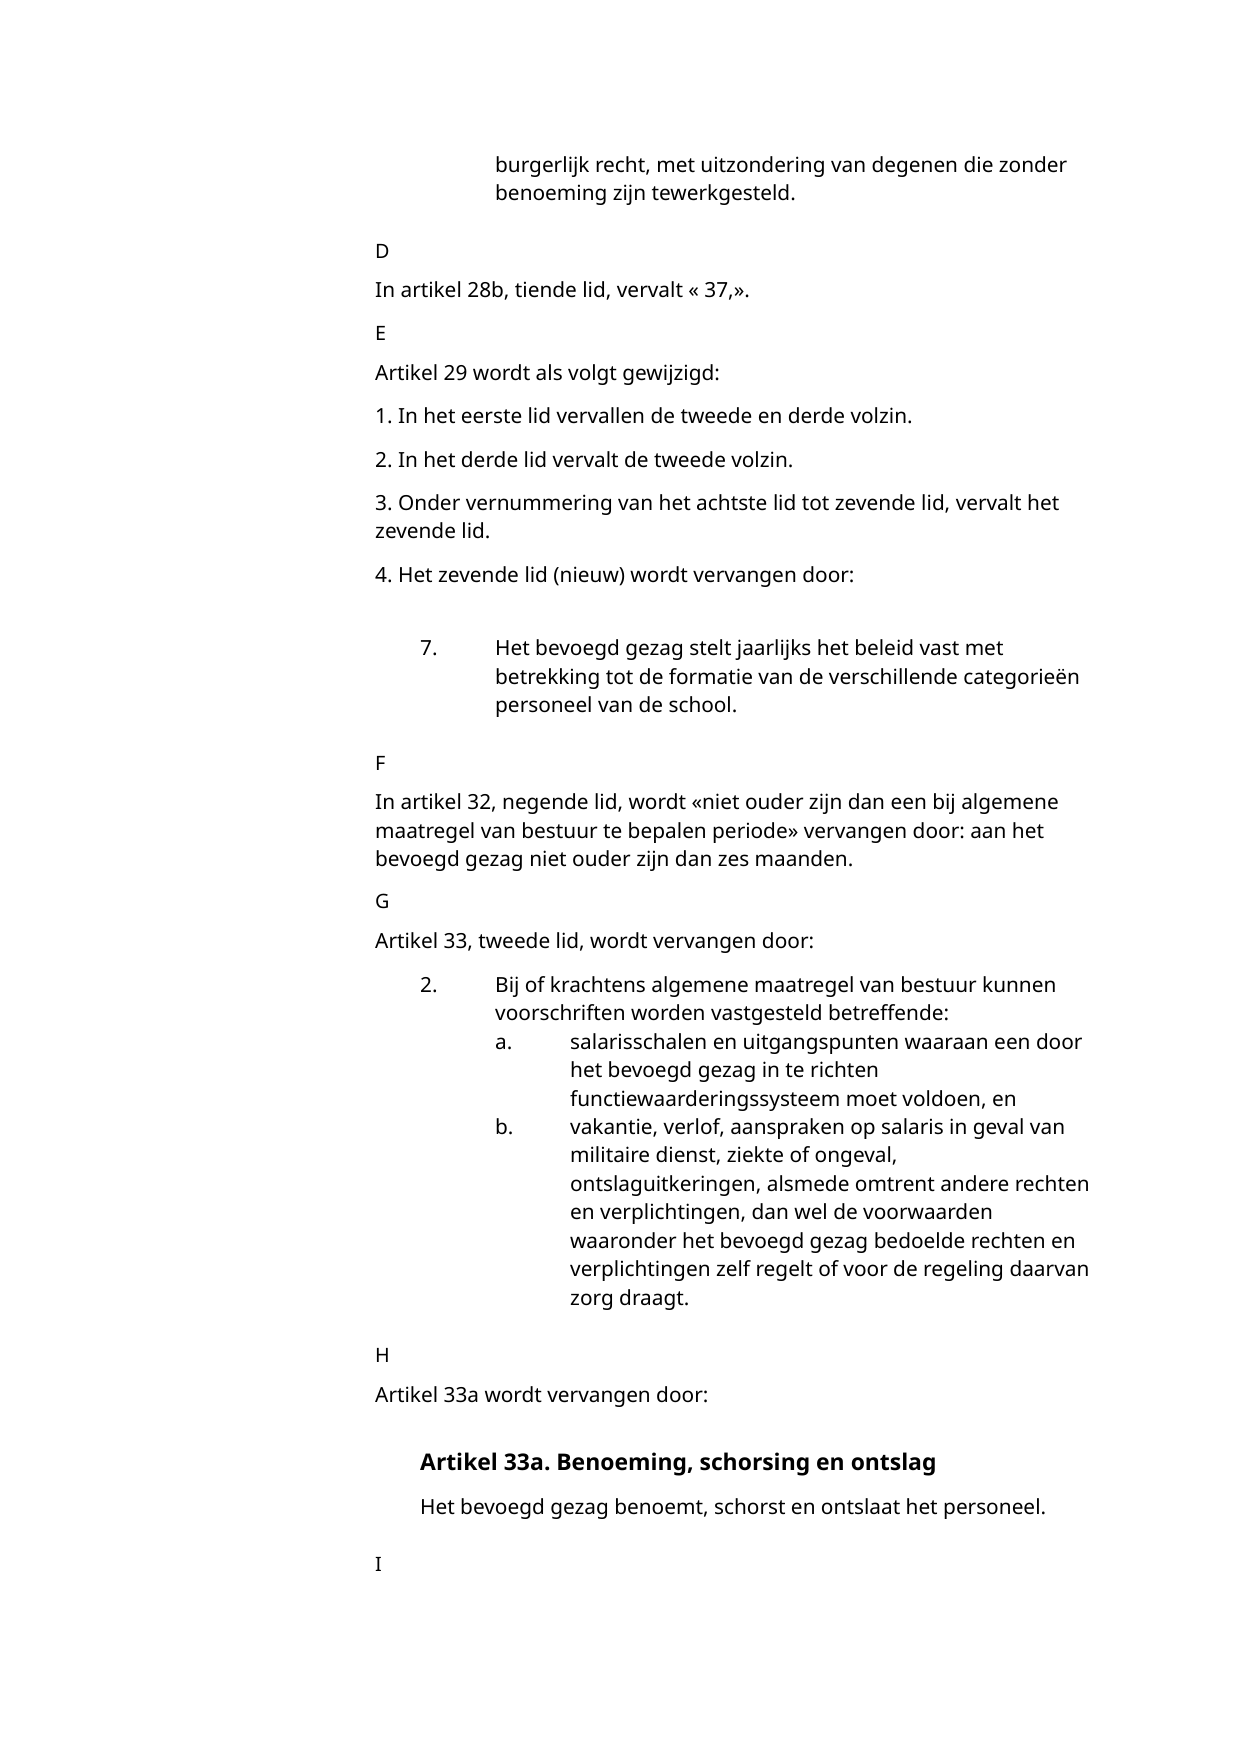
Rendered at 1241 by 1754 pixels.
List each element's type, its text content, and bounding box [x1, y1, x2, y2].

text E [375, 319, 1090, 346]
list salarisschalen en uitgangspunten waaraan een door het bevoegd gezag in te richten functiewaarderingssysteem moet voldoen, en [495, 1027, 1090, 1112]
text Artikel 33a wordt vervangen door: [375, 1380, 1090, 1408]
text D [375, 237, 1090, 264]
text Artikel 29 wordt als volgt gewijzigd: [375, 358, 1090, 386]
list burgerlijk recht, met uitzondering van degenen die zonder benoeming zijn tewerkgesteld. [420, 150, 1090, 207]
text F [375, 749, 1090, 776]
text G [375, 888, 1090, 915]
text In artikel 28b, tiende lid, vervalt « 37,». [375, 276, 1090, 304]
list vakantie, verlof, aanspraken op salaris in geval van militaire dienst, ziekte of ongeval, ontslaguitkeringen, alsmede omtrent andere rechten en verplichtingen, dan wel de voorwaarden waaronder het bevoegd gezag bedoelde rechten en verplichtingen zelf regelt of voor de regeling daarvan zorg draagt. [495, 1112, 1090, 1311]
text Artikel 33, tweede lid, wordt vervangen door: [375, 927, 1090, 955]
list Het bevoegd gezag stelt jaarlijks het beleid vast met betrekking tot de formatie van de verschillende categorieën personeel van de school. [420, 633, 1090, 719]
text 1. In het eerste lid vervallen de tweede en derde volzin. [375, 401, 1090, 430]
text I [375, 1551, 1090, 1578]
text Het bevoegd gezag benoemt, schorst en ontslaat het personeel. [420, 1492, 1090, 1521]
text 3. Onder vernummering van het achtste lid tot zevende lid, vervalt het zevende lid. [375, 488, 1090, 545]
list Bij of krachtens algemene maatregel van bestuur kunnen voorschriften worden vastgesteld betreffende: [420, 970, 1090, 1027]
text 2. In het derde lid vervalt de tweede volzin. [375, 445, 1090, 473]
text H [375, 1341, 1090, 1368]
text 4. Het zevende lid (nieuw) wordt vervangen door: [375, 560, 1090, 588]
text In artikel 32, negende lid, wordt «niet ouder zijn dan een bij algemene maatregel van bestuur te bepalen periode» vervangen door: aan het bevoegd gezag niet ouder zijn dan zes maanden. [375, 787, 1090, 873]
subtitle Artikel 33a. Benoeming, schorsing en ontslag [420, 1446, 1090, 1477]
